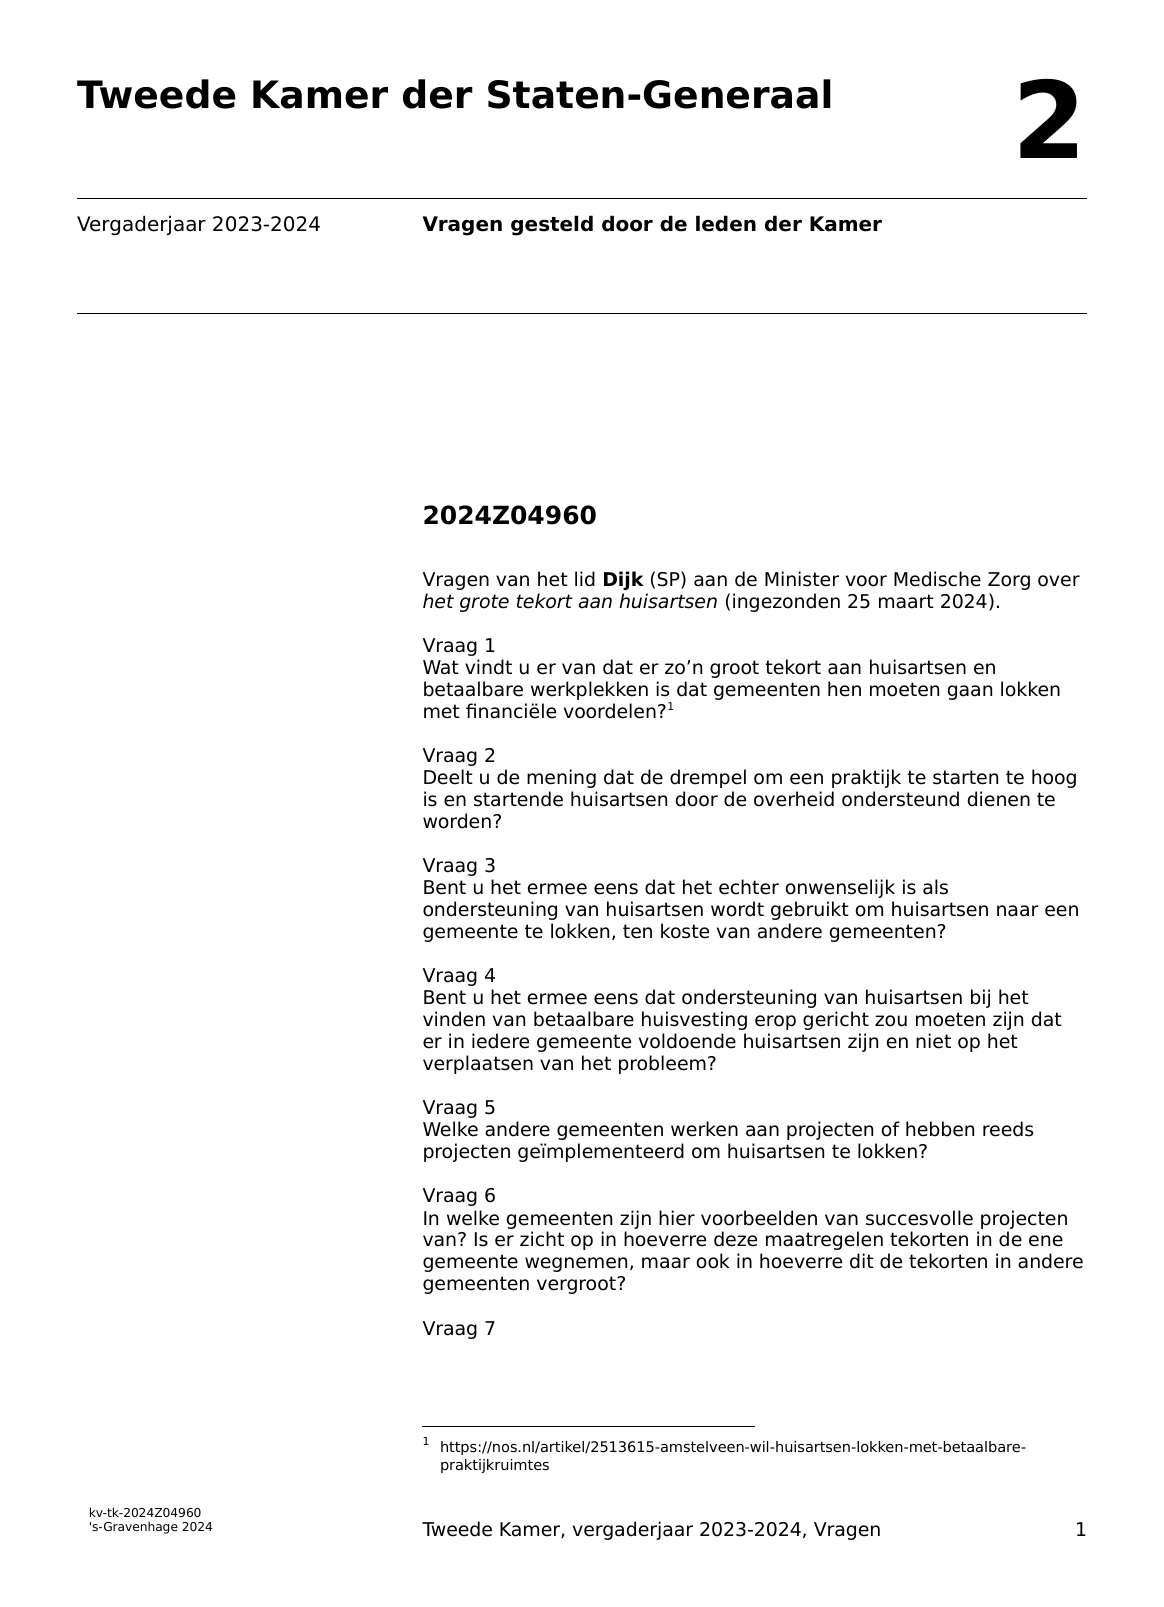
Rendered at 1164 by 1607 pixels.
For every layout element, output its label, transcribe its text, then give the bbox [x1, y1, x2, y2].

text Vraag 2 [422, 745, 1087, 767]
text 2024Z04960 [422, 501, 1087, 531]
text Bent u het ermee eens dat het echter onwenselijk is als ondersteuning van huisartsen wordt gebruikt om huisartsen naar een gemeente te lokken, ten koste van andere gemeenten? [422, 877, 1087, 943]
text Vraag 1 [422, 635, 1087, 657]
text Deelt u de mening dat de drempel om een praktijk te starten te hoog is en startende huisartsen door de overheid ondersteund dienen te worden? [422, 767, 1087, 833]
text Welke andere gemeenten werken aan projecten of hebben reeds projecten geïmplementeerd om huisartsen te lokken? [422, 1119, 1087, 1163]
text In welke gemeenten zijn hier voorbeelden van succesvolle projecten van? Is er zicht op in hoeverre deze maatregelen tekorten in de ene gemeente wegnemen, maar ook in hoeverre dit de tekorten in andere gemeenten vergroot? [422, 1207, 1087, 1295]
text Vraag 4 [422, 965, 1087, 987]
text kv-tk-2024Z04960 [88, 1506, 323, 1520]
text Vraag 7 [422, 1317, 1087, 1339]
text https://nos.nl/artikel/2513615-amstelveen-wil-huisartsen-lokken-met-betaalbare-praktijkruimtes [422, 1435, 1087, 1474]
table_cell Vergaderjaar 2023-2024 [77, 199, 422, 313]
text 's-Gravenhage 2024 [88, 1520, 323, 1534]
table_header Tweede Kamer der Staten-Generaal [77, 59, 886, 198]
table_cell Vragen gesteld door de leden der Kamer [422, 199, 1087, 313]
text Vragen van het lid Dijk (SP) aan de Minister voor Medische Zorg over het grote tekort aan huisartsen (ingezonden 25 maart 2024). [422, 569, 1087, 613]
text Vraag 5 [422, 1097, 1087, 1119]
text Bent u het ermee eens dat ondersteuning van huisartsen bij het vinden van betaalbare huisvesting erop gericht zou moeten zijn dat er in iedere gemeente voldoende huisartsen zijn en niet op het verplaatsen van het probleem? [422, 987, 1087, 1075]
text Vraag 3 [422, 855, 1087, 877]
text Vraag 6 [422, 1185, 1087, 1207]
table_header 2 [886, 59, 1087, 198]
text Wat vindt u er van dat er zo’n groot tekort aan huisartsen en betaalbare werkplekken is dat gemeenten hen moeten gaan lokken met financiële voordelen? [422, 657, 1087, 723]
